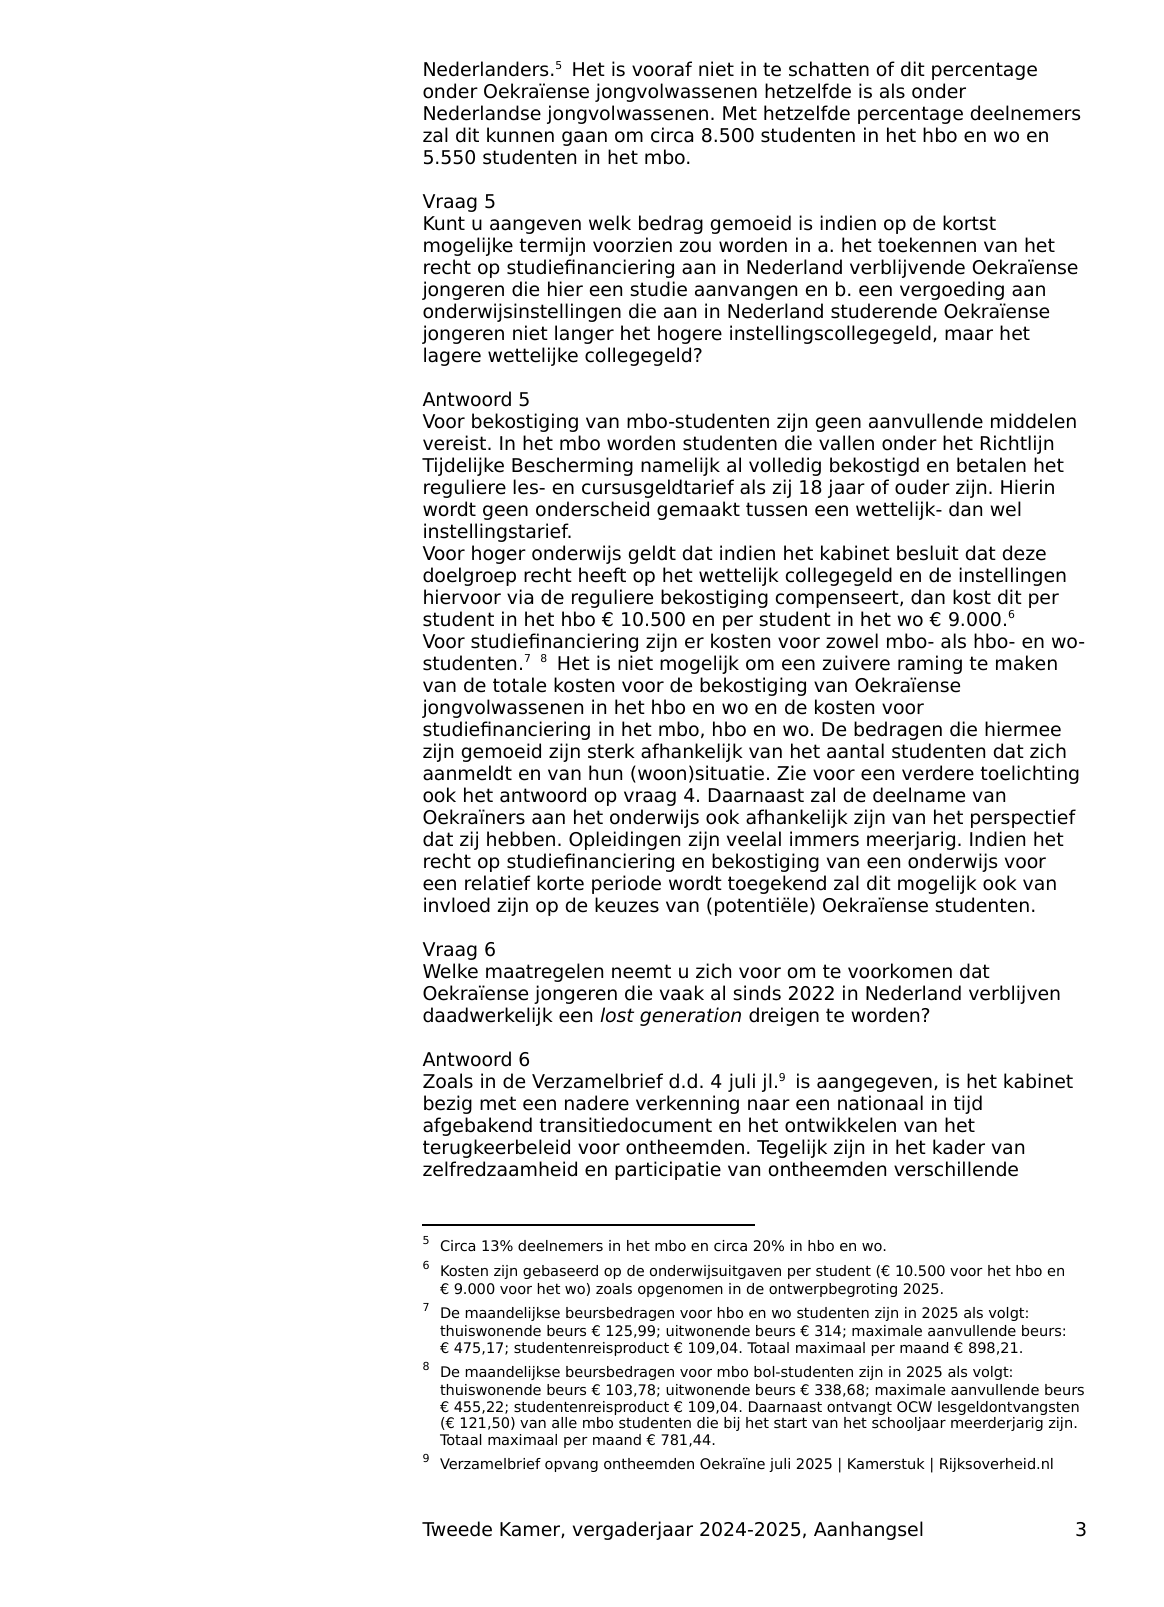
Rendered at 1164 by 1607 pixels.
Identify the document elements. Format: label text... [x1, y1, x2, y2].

text Antwoord 5 [422, 389, 1087, 411]
text Antwoord 6 [422, 1049, 1087, 1071]
text De maandelijkse beursbedragen voor hbo en wo studenten zijn in 2025 als volgt: thuiswonende beurs € 125,99; uitwonende beurs € 314; maximale aanvullende beurs: € 475,17; studentenreisproduct € 109,04. Totaal maximaal per maand € 898,21. [422, 1301, 1087, 1357]
text Voor studiefinanciering zijn er kosten voor zowel mbo- als hbo- en wo-studenten. Het is niet mogelijk om een zuivere raming te maken van de totale kosten voor de bekostiging van Oekraïense jongvolwassenen in het hbo en wo en de kosten voor studiefinanciering in het mbo, hbo en wo. De bedragen die hiermee zijn gemoeid zijn sterk afhankelijk van het aantal studenten dat zich aanmeldt en van hun (woon)situatie. Zie voor een verdere toelichting ook het antwoord op vraag 4. Daarnaast zal de deelname van Oekraïners aan het onderwijs ook afhankelijk zijn van het perspectief dat zij hebben. Opleidingen zijn veelal immers meerjarig. Indien het recht op studiefinanciering en bekostiging van een onderwijs voor een relatief korte periode wordt toegekend zal dit mogelijk ook van invloed zijn op de keuzes van (potentiële) Oekraïense studenten. [422, 631, 1087, 917]
text De maandelijkse beursbedragen voor mbo bol-studenten zijn in 2025 als volgt: thuiswonende beurs € 103,78; uitwonende beurs € 338,68; maximale aanvullende beurs € 455,22; studentenreisproduct € 109,04. Daarnaast ontvangt OCW lesgeldontvangsten (€ 121,50) van alle mbo studenten die bij het start van het schooljaar meerderjarig zijn. Totaal maximaal per maand € 781,44. [422, 1360, 1087, 1449]
text Circa 13% deelnemers in het mbo en circa 20% in hbo en wo. [422, 1234, 1087, 1256]
text Voor bekostiging van mbo-studenten zijn geen aanvullende middelen vereist. In het mbo worden studenten die vallen onder het Richtlijn Tijdelijke Bescherming namelijk al volledig bekostigd en betalen het reguliere les- en cursusgeldtarief als zij 18 jaar of ouder zijn. Hierin wordt geen onderscheid gemaakt tussen een wettelijk- dan wel instellingstarief. [422, 411, 1087, 543]
text Vraag 6 [422, 939, 1087, 961]
text Voor hoger onderwijs geldt dat indien het kabinet besluit dat deze doelgroep recht heeft op het wettelijk collegegeld en de instellingen hiervoor via de reguliere bekostiging compenseert, dan kost dit per student in het hbo € 10.500 en per student in het wo € 9.000. [422, 543, 1087, 631]
text Welke maatregelen neemt u zich voor om te voorkomen dat Oekraïense jongeren die vaak al sinds 2022 in Nederland verblijven daadwerkelijk een lost generation dreigen te worden? [422, 961, 1087, 1027]
text Verzamelbrief opvang ontheemden Oekraïne juli 2025 | Kamerstuk | Rijksoverheid.nl [422, 1452, 1087, 1474]
text Nederlanders. Het is vooraf niet in te schatten of dit percentage onder Oekraïense jongvolwassenen hetzelfde is als onder Nederlandse jongvolwassenen. Met hetzelfde percentage deelnemers zal dit kunnen gaan om circa 8.500 studenten in het hbo en wo en 5.550 studenten in het mbo. [422, 59, 1087, 169]
text Vraag 5 [422, 191, 1087, 213]
text Kosten zijn gebaseerd op de onderwijsuitgaven per student (€ 10.500 voor het hbo en € 9.000 voor het wo) zoals opgenomen in de ontwerpbegroting 2025. [422, 1259, 1087, 1298]
text Kunt u aangeven welk bedrag gemoeid is indien op de kortst mogelijke termijn voorzien zou worden in a. het toekennen van het recht op studiefinanciering aan in Nederland verblijvende Oekraïense jongeren die hier een studie aanvangen en b. een vergoeding aan onderwijsinstellingen die aan in Nederland studerende Oekraïense jongeren niet langer het hogere instellingscollegegeld, maar het lagere wettelijke collegegeld? [422, 213, 1087, 367]
text Zoals in de Verzamelbrief d.d. 4 juli jl. is aangegeven, is het kabinet bezig met een nadere verkenning naar een nationaal in tijd afgebakend transitiedocument en het ontwikkelen van het terugkeerbeleid voor ontheemden. Tegelijk zijn in het kader van zelfredzaamheid en participatie van ontheemden verschillende [422, 1071, 1087, 1181]
